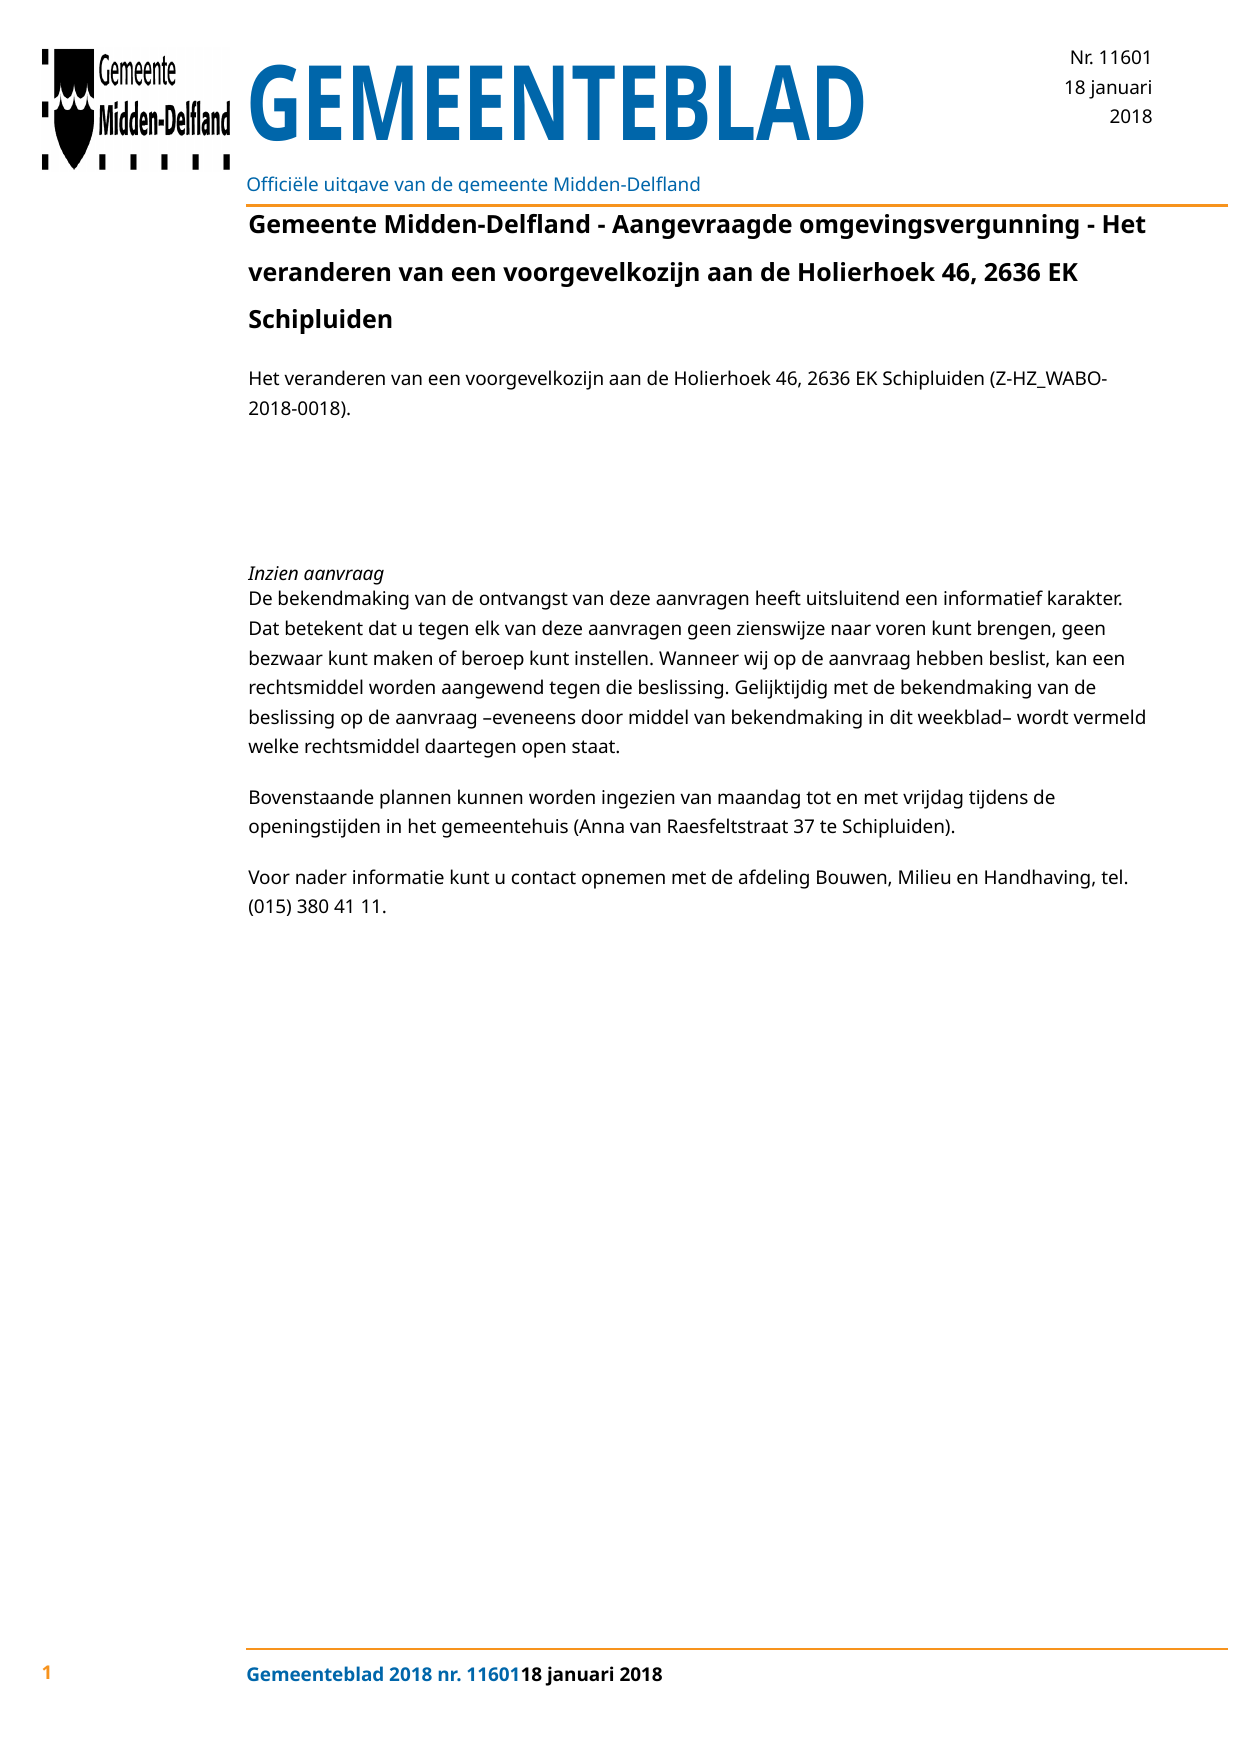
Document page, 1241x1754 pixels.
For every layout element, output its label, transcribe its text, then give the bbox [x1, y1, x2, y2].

text Gemeente Midden-Delfland - Aangevraagde omgevingsvergunning - Het veranderen van een voorgevelkozijn aan de Holierhoek 46, 2636 EK Schipluiden [248, 207, 1152, 336]
picture [41, 47, 231, 172]
text Inzien aanvraag [248, 560, 1152, 586]
text De bekendmaking van de ontvangst van deze aanvragen heeft uitsluitend een informatief karakter. Dat betekent dat u tegen elk van deze aanvragen geen zienswijze naar voren kunt brengen, geen bezwaar kunt maken of beroep kunt instellen. Wanneer wij op de aanvraag hebben beslist, kan een rechtsmiddel worden aangewend tegen die beslissing. Gelijktijdig met de bekendmaking van de beslissing op de aanvraag –eveneens door middel van bekendmaking in dit weekblad– wordt vermeld welke rechtsmiddel daartegen open staat. [248, 586, 1152, 759]
text Voor nader informatie kunt u contact opnemen met de afdeling Bouwen, Milieu en Handhaving, tel. (015) 380 41 11. [248, 864, 1152, 919]
text Het veranderen van een voorgevelkozijn aan de Holierhoek 46, 2636 EK Schipluiden (Z-HZ_WABO-2018-0018). [248, 366, 1152, 421]
text Bovenstaande plannen kunnen worden ingezien van maandag tot en met vrijdag tijdens de openingstijden in het gemeentehuis (Anna van Raesfeltstraat 37 te Schipluiden). [248, 784, 1152, 839]
